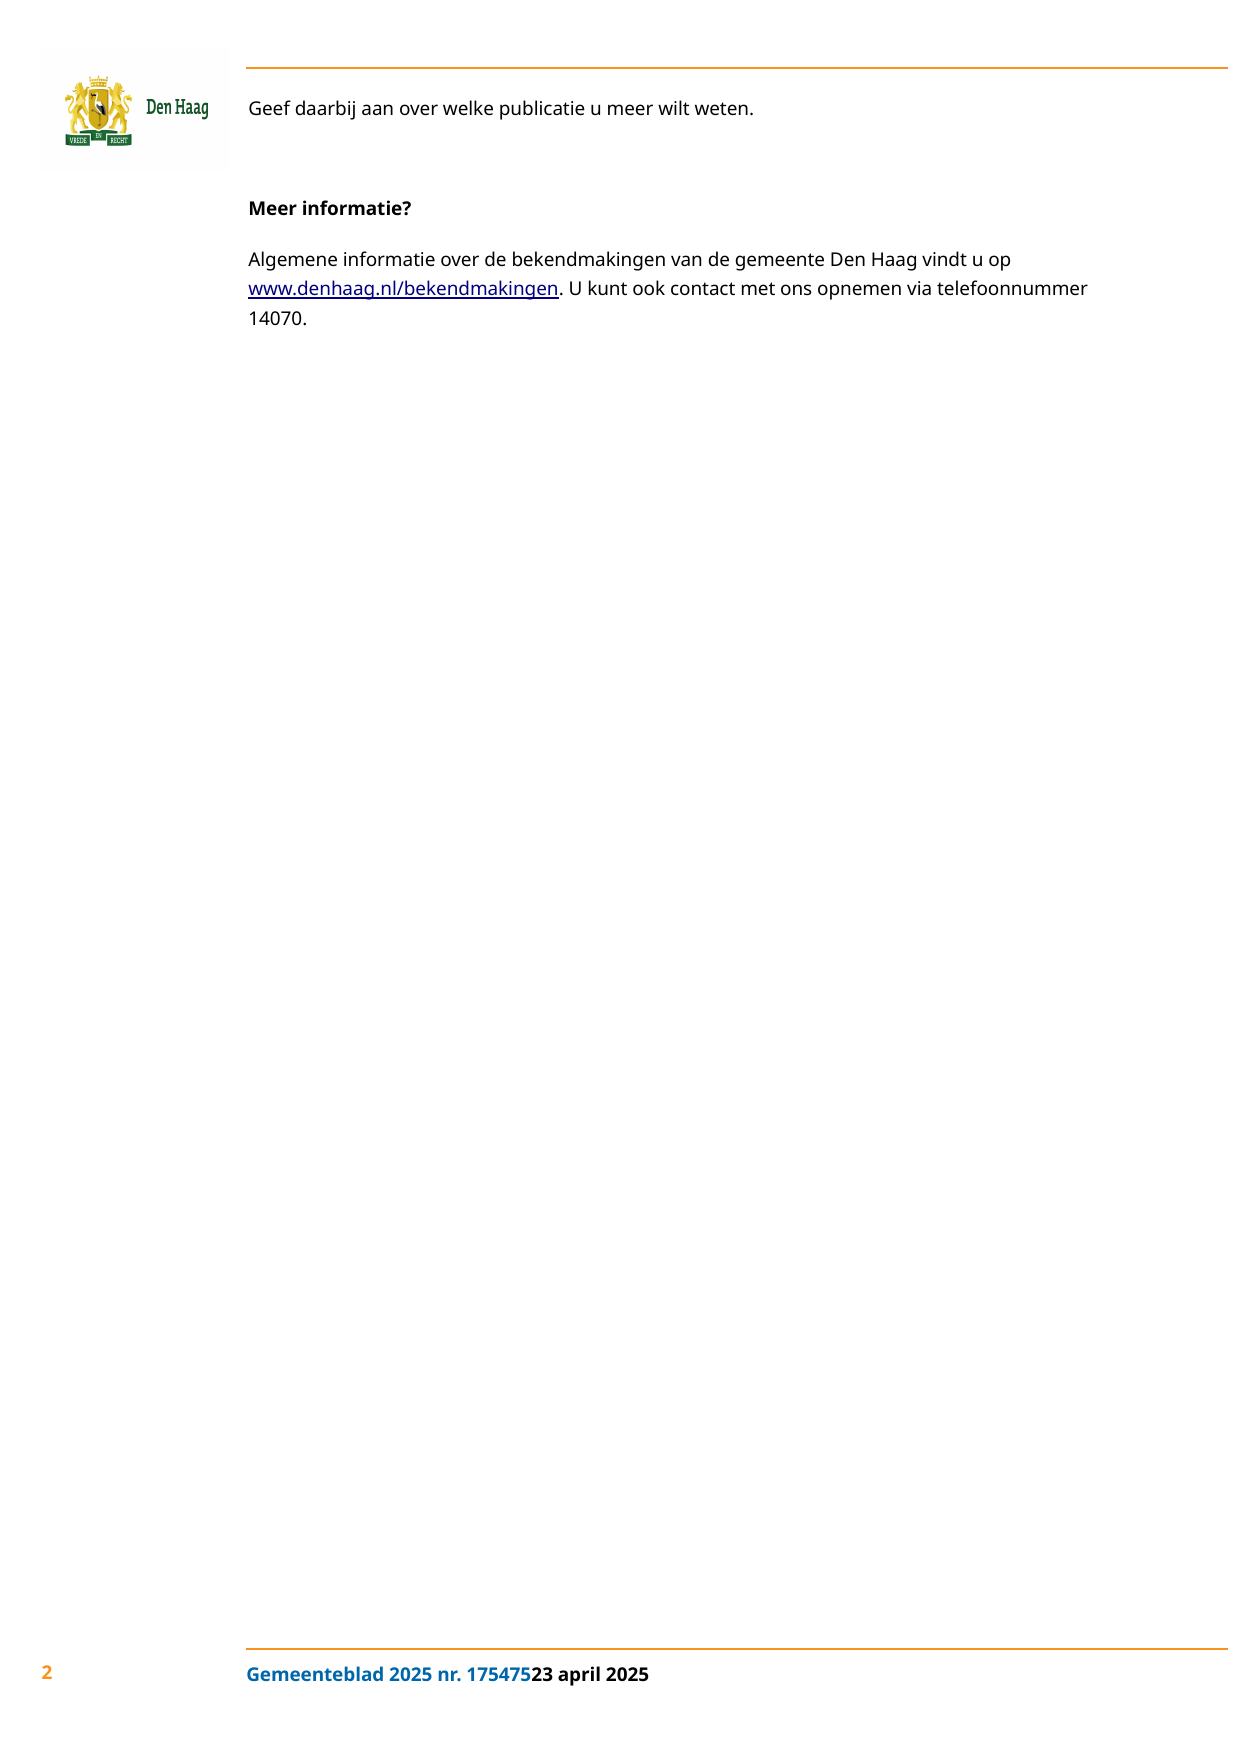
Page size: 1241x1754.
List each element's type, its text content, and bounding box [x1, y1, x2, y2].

text Geef daarbij aan over welke publicatie u meer wilt weten. [248, 95, 1152, 121]
text Meer informatie? [248, 196, 1152, 221]
text Algemene informatie over de bekendmakingen van de gemeente Den Haag vindt u op www.denhaag.nl/bekendmakingen. U kunt ook contact met ons opnemen via telefoonnummer 14070. [248, 246, 1152, 331]
picture [41, 47, 231, 172]
